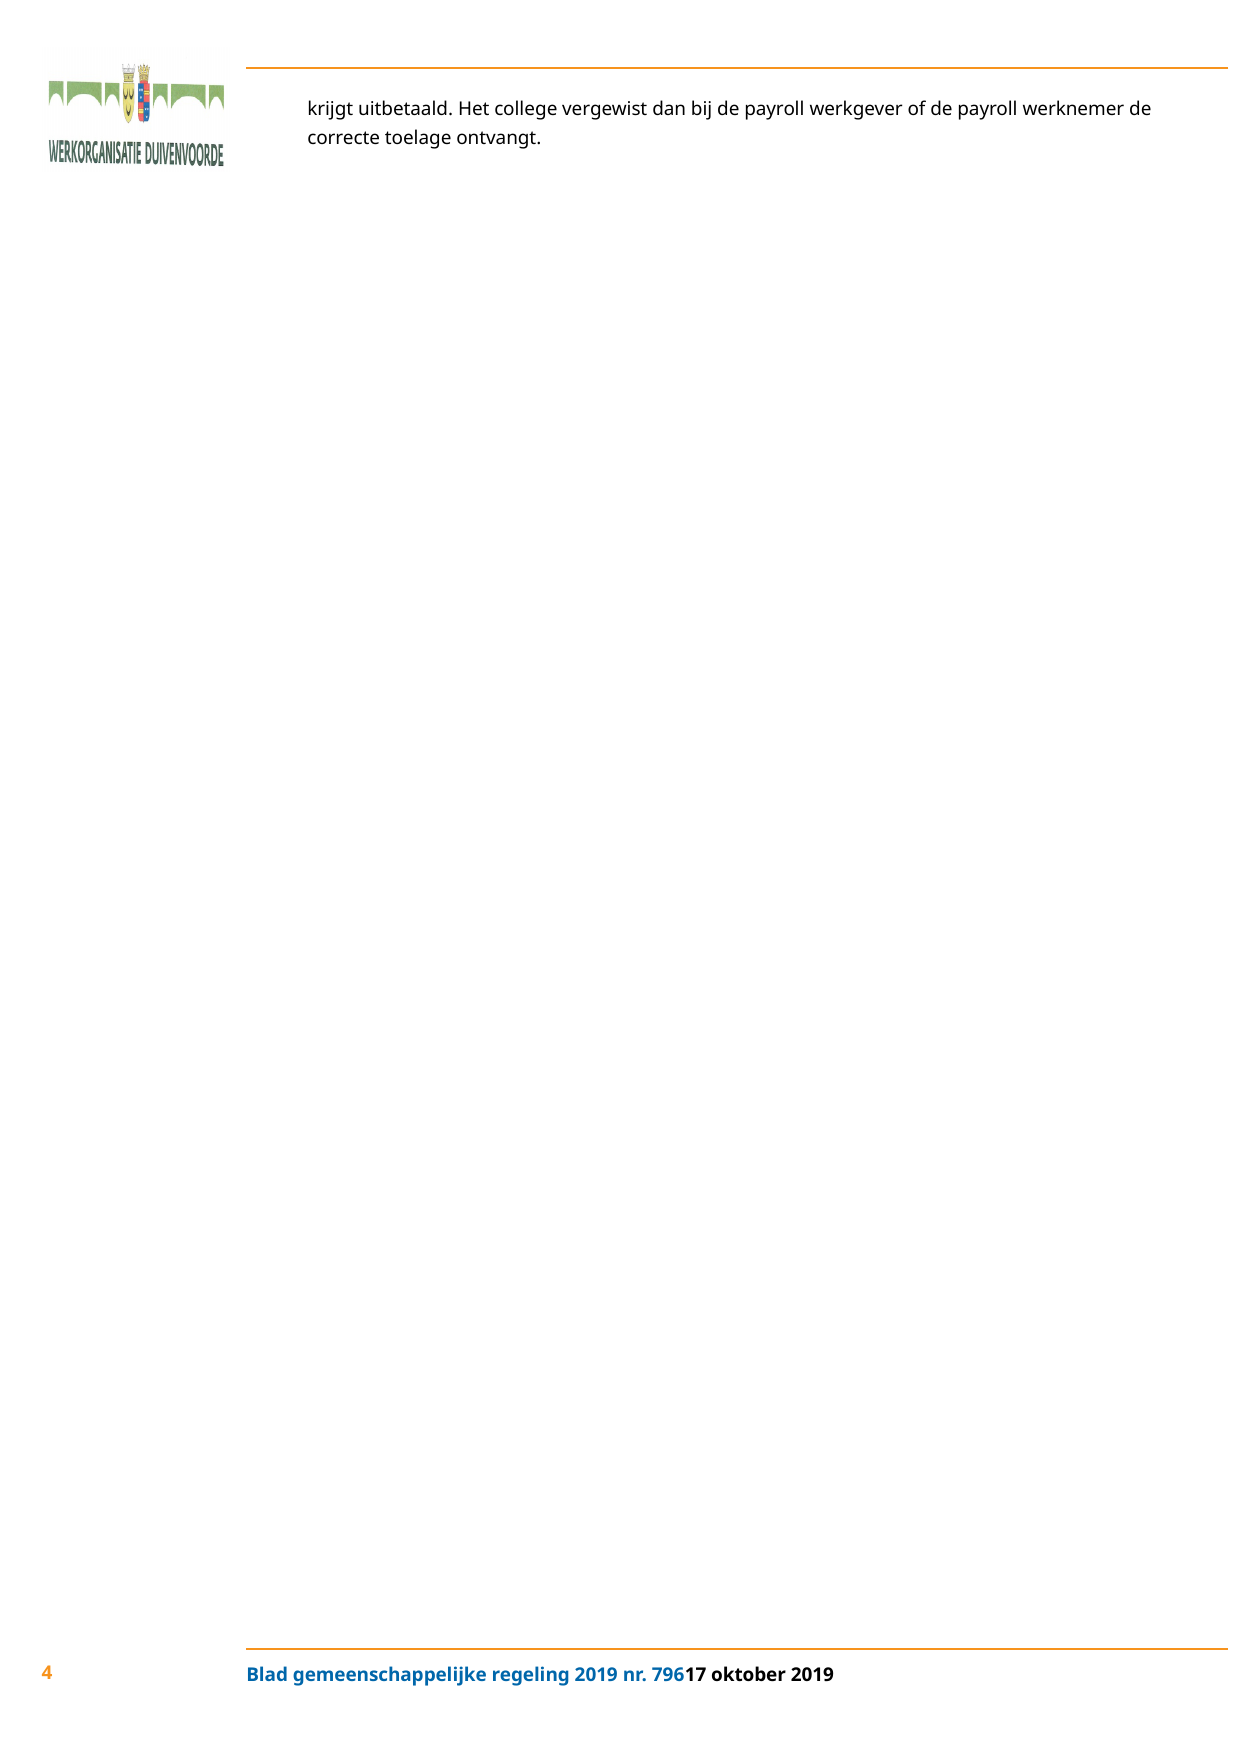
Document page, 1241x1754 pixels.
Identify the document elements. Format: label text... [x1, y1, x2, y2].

picture [41, 47, 231, 172]
list krijgt uitbetaald. Het college vergewist dan bij de payroll werkgever of de payroll werknemer de correcte toelage ontvangt. [248, 95, 1152, 150]
